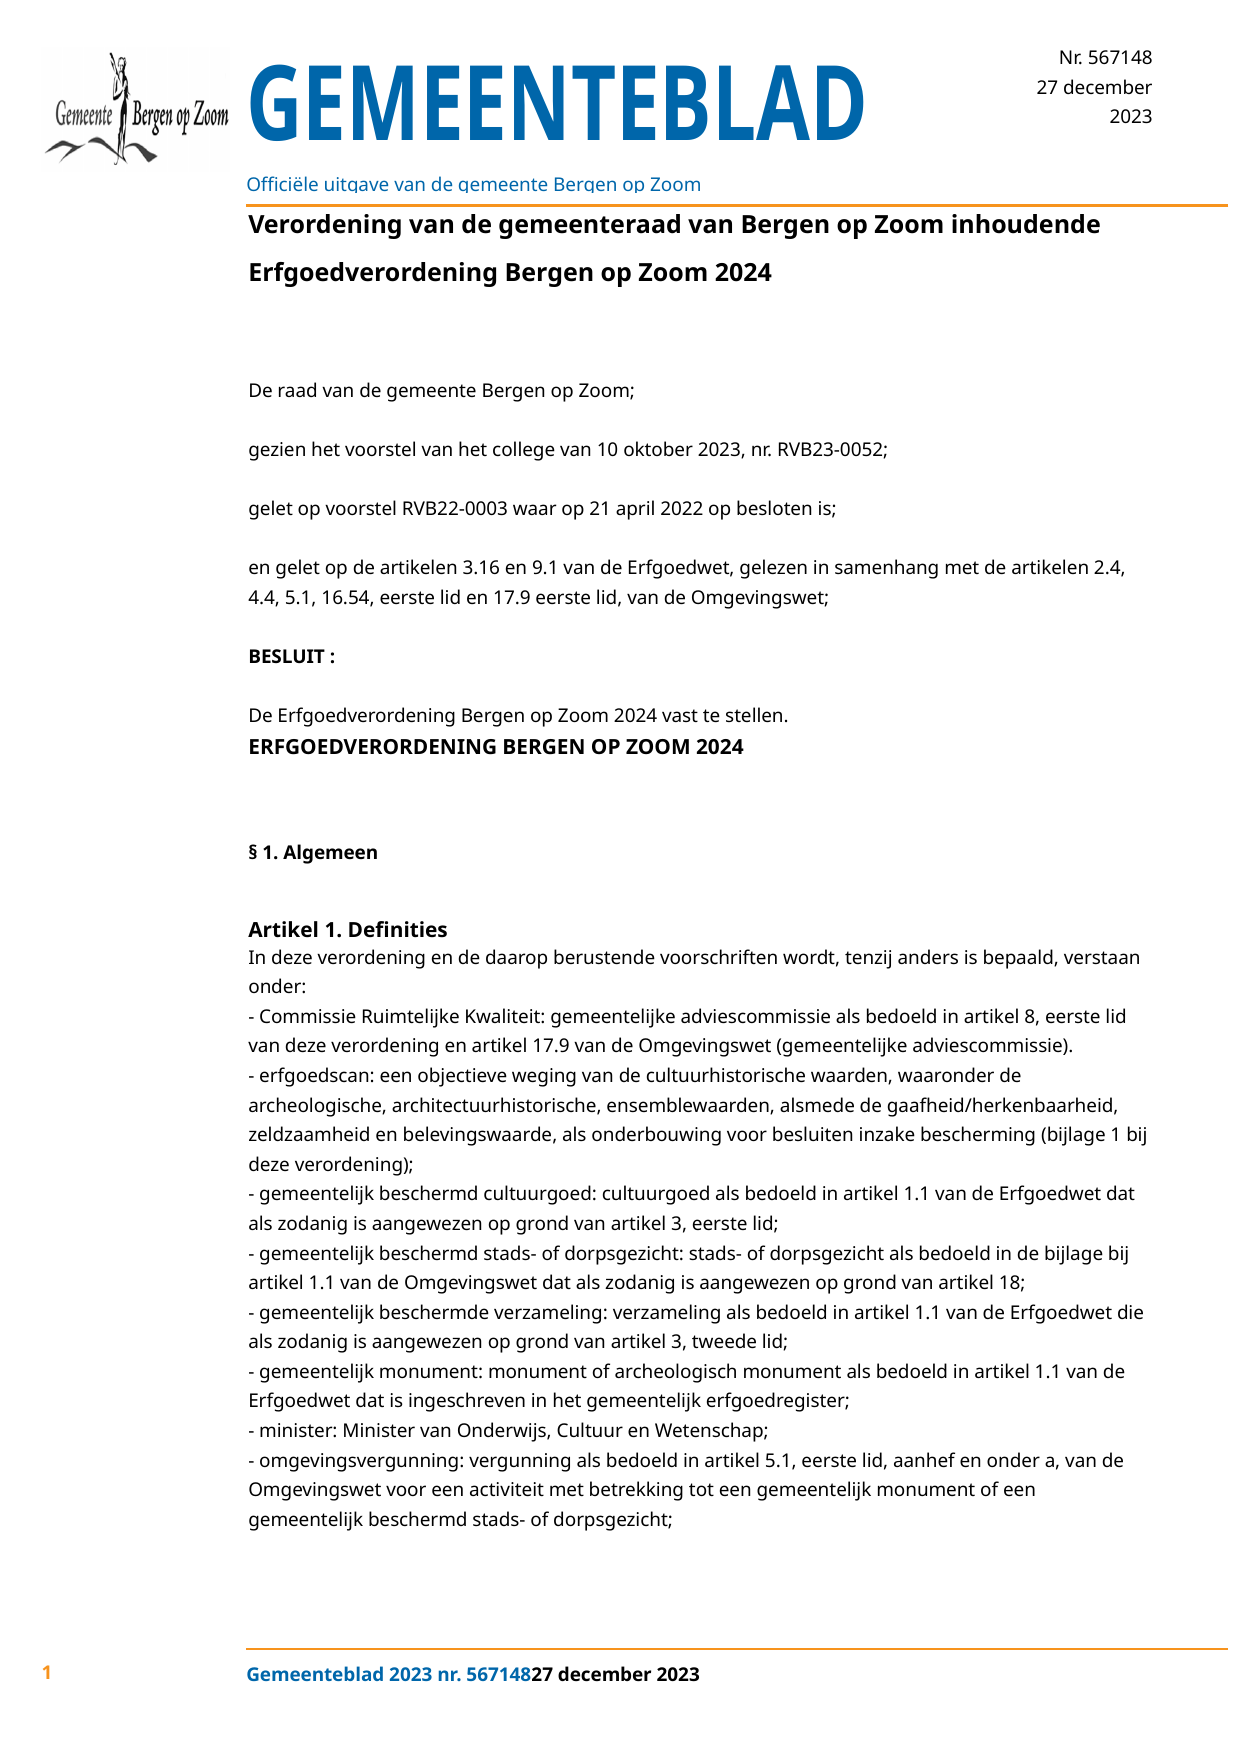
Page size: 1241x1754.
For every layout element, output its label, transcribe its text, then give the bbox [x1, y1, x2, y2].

text BESLUIT : [248, 643, 1152, 669]
text - gemeentelijk beschermd stads- of dorpsgezicht: stads- of dorpsgezicht als bedoeld in de bijlage bij artikel 1.1 van de Omgevingswet dat als zodanig is aangewezen op grond van artikel 18; [248, 1240, 1152, 1295]
text Artikel 1. Definities [248, 916, 1152, 944]
text De Erfgoedverordening Bergen op Zoom 2024 vast te stellen. [248, 702, 1152, 728]
text - omgevingsvergunning: vergunning als bedoeld in artikel 5.1, eerste lid, aanhef en onder a, van de Omgevingswet voor een activiteit met betrekking tot een gemeentelijk monument of een gemeentelijk beschermd stads- of dorpsgezicht; [248, 1447, 1152, 1532]
text - Commissie Ruimtelijke Kwaliteit: gemeentelijke adviescommissie als bedoeld in artikel 8, eerste lid van deze verordening en artikel 17.9 van de Omgevingswet (gemeentelijke adviescommissie). [248, 1003, 1152, 1058]
text - gemeentelijk beschermde verzameling: verzameling als bedoeld in artikel 1.1 van de Erfgoedwet die als zodanig is aangewezen op grond van artikel 3, tweede lid; [248, 1299, 1152, 1354]
text De raad van de gemeente Bergen op Zoom; [248, 377, 1152, 403]
text ERFGOEDVERORDENING BERGEN OP ZOOM 2024 [248, 732, 1152, 761]
text gezien het voorstel van het college van 10 oktober 2023, nr. RVB23-0052; [248, 436, 1152, 462]
text - gemeentelijk beschermd cultuurgoed: cultuurgoed als bedoeld in artikel 1.1 van de Erfgoedwet dat als zodanig is aangewezen op grond van artikel 3, eerste lid; [248, 1181, 1152, 1236]
text - minister: Minister van Onderwijs, Cultuur en Wetenschap; [248, 1417, 1152, 1443]
picture [41, 47, 231, 172]
text Verordening van de gemeenteraad van Bergen op Zoom inhoudende Erfgoedverordening Bergen op Zoom 2024 [248, 207, 1152, 288]
text en gelet op de artikelen 3.16 en 9.1 van de Erfgoedwet, gelezen in samenhang met de artikelen 2.4, 4.4, 5.1, 16.54, eerste lid en 17.9 eerste lid, van de Omgevingswet; [248, 554, 1152, 610]
text gelet op voorstel RVB22-0003 waar op 21 april 2022 op besloten is; [248, 495, 1152, 521]
text In deze verordening en de daarop berustende voorschriften wordt, tenzij anders is bepaald, verstaan onder: [248, 944, 1152, 999]
text - gemeentelijk monument: monument of archeologisch monument als bedoeld in artikel 1.1 van de Erfgoedwet dat is ingeschreven in het gemeentelijk erfgoedregister; [248, 1358, 1152, 1413]
text - erfgoedscan: een objectieve weging van de cultuurhistorische waarden, waaronder de archeologische, architectuurhistorische, ensemblewaarden, alsmede de gaafheid/herkenbaarheid, zeldzaamheid en belevingswaarde, als onderbouwing voor besluiten inzake bescherming (bijlage 1 bij deze verordening); [248, 1062, 1152, 1177]
text § 1. Algemeen [248, 839, 1152, 865]
